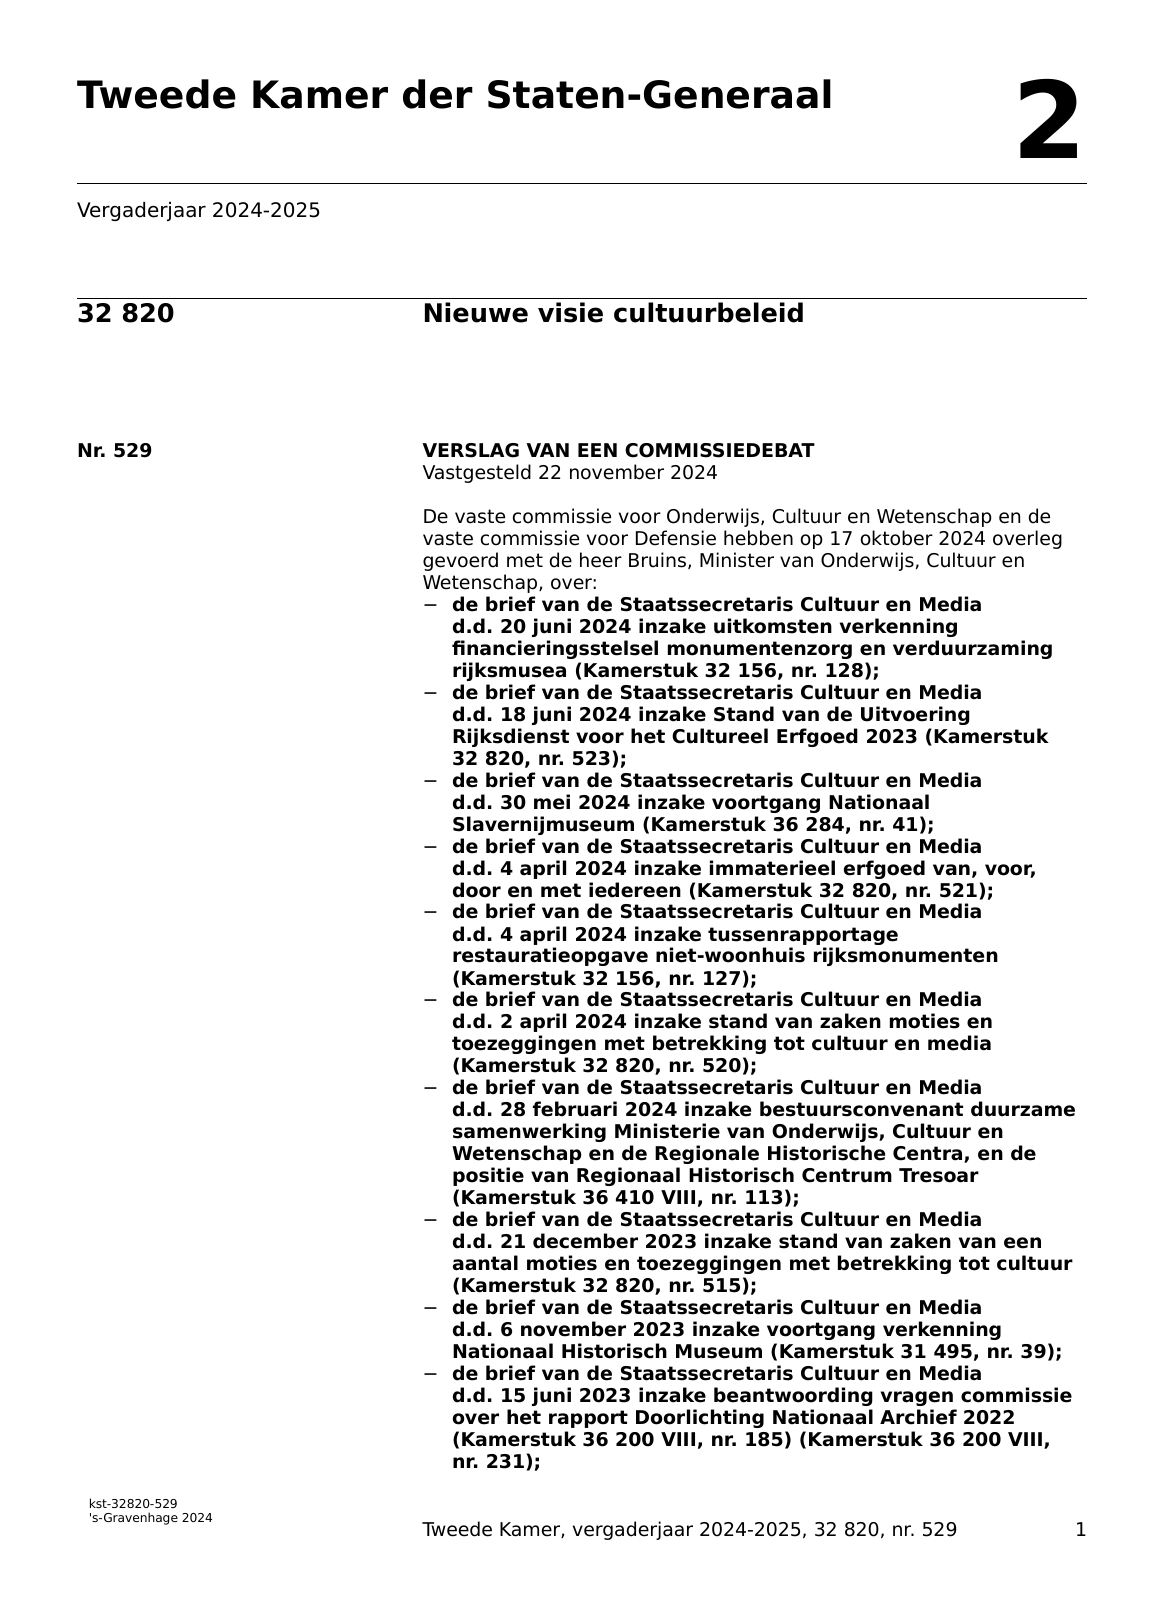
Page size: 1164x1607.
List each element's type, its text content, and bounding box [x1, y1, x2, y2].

text − de brief van de Staatssecretaris Cultuur en Media d.d. 30 mei 2024 inzake voortgang Nationaal Slavernijmuseum (Kamerstuk 36 284, nr. 41); [422, 769, 1087, 836]
text − de brief van de Staatssecretaris Cultuur en Media d.d. 6 november 2023 inzake voortgang verkenning Nationaal Historisch Museum (Kamerstuk 31 495, nr. 39); [422, 1297, 1087, 1363]
text − de brief van de Staatssecretaris Cultuur en Media d.d. 28 februari 2024 inzake bestuursconvenant duurzame samenwerking Ministerie van Onderwijs, Cultuur en Wetenschap en de Regionale Historische Centra, en de positie van Regionaal Historisch Centrum Tresoar (Kamerstuk 36 410 VIII, nr. 113); [422, 1077, 1087, 1209]
table_header 2 [886, 59, 1087, 183]
table_header Tweede Kamer der Staten-Generaal [77, 59, 886, 183]
subtitle Nr. 529 VERSLAG VAN EEN COMMISSIEDEBAT [77, 440, 1087, 462]
text − de brief van de Staatssecretaris Cultuur en Media d.d. 20 juni 2024 inzake uitkomsten verkenning financieringsstelsel monumentenzorg en verduurzaming rijksmusea (Kamerstuk 32 156, nr. 128); [422, 594, 1087, 682]
subtitle 32 820 Nieuwe visie cultuurbeleid [77, 299, 1087, 329]
text kst-32820-529 [88, 1497, 323, 1511]
text − de brief van de Staatssecretaris Cultuur en Media d.d. 21 december 2023 inzake stand van zaken van een aantal moties en toezeggingen met betrekking tot cultuur (Kamerstuk 32 820, nr. 515); [422, 1209, 1087, 1297]
table_cell Vergaderjaar 2024-2025 [77, 184, 1087, 298]
text − de brief van de Staatssecretaris Cultuur en Media d.d. 4 april 2024 inzake immaterieel erfgoed van, voor, door en met iedereen (Kamerstuk 32 820, nr. 521); [422, 836, 1087, 901]
text − de brief van de Staatssecretaris Cultuur en Media d.d. 2 april 2024 inzake stand van zaken moties en toezeggingen met betrekking tot cultuur en media (Kamerstuk 32 820, nr. 520); [422, 989, 1087, 1077]
text − de brief van de Staatssecretaris Cultuur en Media d.d. 15 juni 2023 inzake beantwoording vragen commissie over het rapport Doorlichting Nationaal Archief 2022 (Kamerstuk 36 200 VIII, nr. 185) (Kamerstuk 36 200 VIII, nr. 231); [422, 1363, 1087, 1473]
text − de brief van de Staatssecretaris Cultuur en Media d.d. 4 april 2024 inzake tussenrapportage restauratieopgave niet-woonhuis rijksmonumenten (Kamerstuk 32 156, nr. 127); [422, 901, 1087, 989]
text 's-Gravenhage 2024 [88, 1511, 323, 1525]
text De vaste commissie voor Onderwijs, Cultuur en Wetenschap en de vaste commissie voor Defensie hebben op 17 oktober 2024 overleg gevoerd met de heer Bruins, Minister van Onderwijs, Cultuur en Wetenschap, over: [422, 506, 1087, 594]
text − de brief van de Staatssecretaris Cultuur en Media d.d. 18 juni 2024 inzake Stand van de Uitvoering Rijksdienst voor het Cultureel Erfgoed 2023 (Kamerstuk 32 820, nr. 523); [422, 682, 1087, 769]
text Vastgesteld 22 november 2024 [422, 462, 1087, 484]
